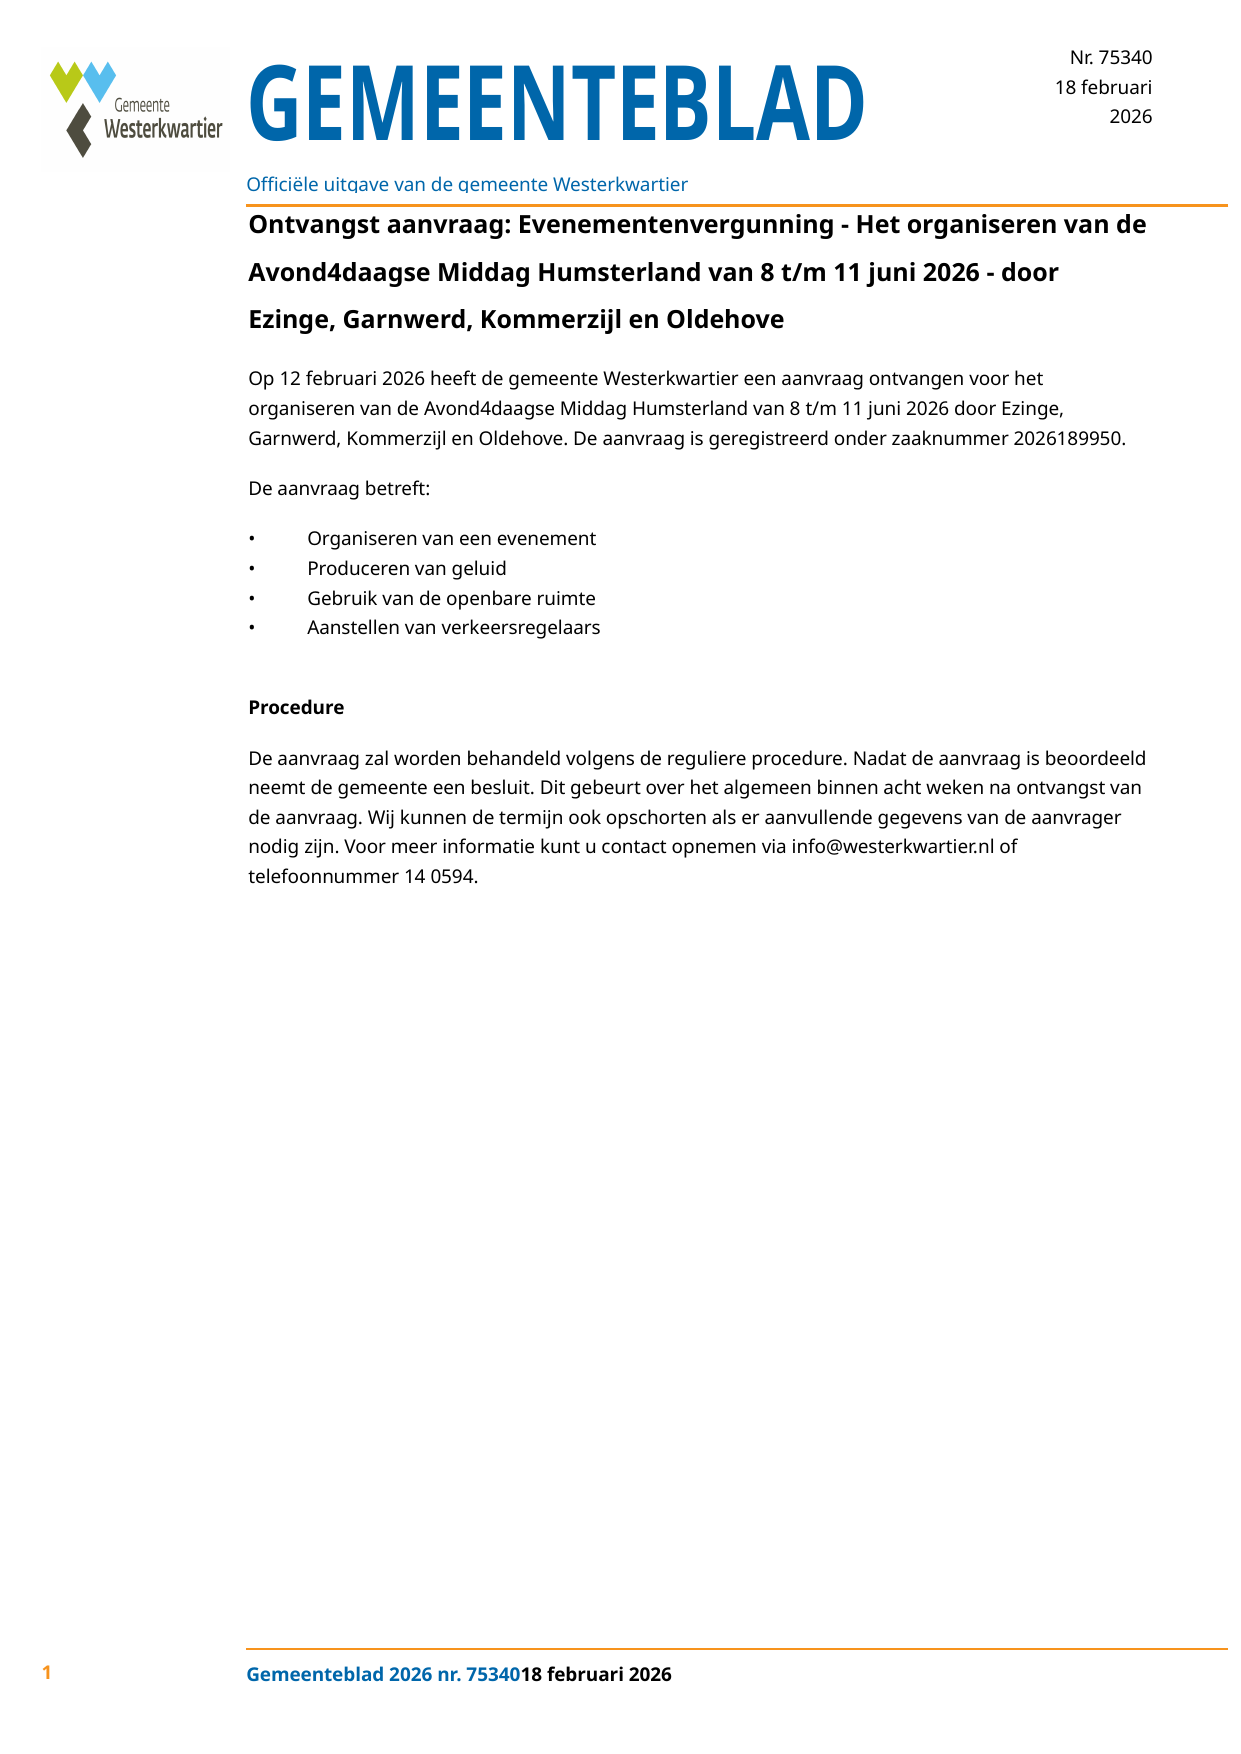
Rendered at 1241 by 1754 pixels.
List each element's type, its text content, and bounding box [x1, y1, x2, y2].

text Procedure [248, 694, 1152, 720]
list Gebruik van de openbare ruimte [248, 585, 1152, 610]
list Produceren van geluid [248, 555, 1152, 581]
text De aanvraag zal worden behandeld volgens de reguliere procedure. Nadat de aanvraag is beoordeeld neemt de gemeente een besluit. Dit gebeurt over het algemeen binnen acht weken na ontvangst van de aanvraag. Wij kunnen de termijn ook opschorten als er aanvullende gegevens van de aanvrager nodig zijn. Voor meer informatie kunt u contact opnemen via info@westerkwartier.nl of telefoonnummer 14 0594. [248, 745, 1152, 889]
text Ontvangst aanvraag: Evenementenvergunning - Het organiseren van de Avond4daagse Middag Humsterland van 8 t/m 11 juni 2026 - door Ezinge, Garnwerd, Kommerzijl en Oldehove [248, 207, 1152, 336]
list Organiseren van een evenement [248, 526, 1152, 551]
text Op 12 februari 2026 heeft de gemeente Westerkwartier een aanvraag ontvangen voor het organiseren van de Avond4daagse Middag Humsterland van 8 t/m 11 juni 2026 door Ezinge, Garnwerd, Kommerzijl en Oldehove. De aanvraag is geregistreerd onder zaaknummer 2026189950. [248, 366, 1152, 450]
picture [41, 47, 231, 172]
list Aanstellen van verkeersregelaars [248, 614, 1152, 640]
text De aanvraag betreft: [248, 475, 1152, 501]
